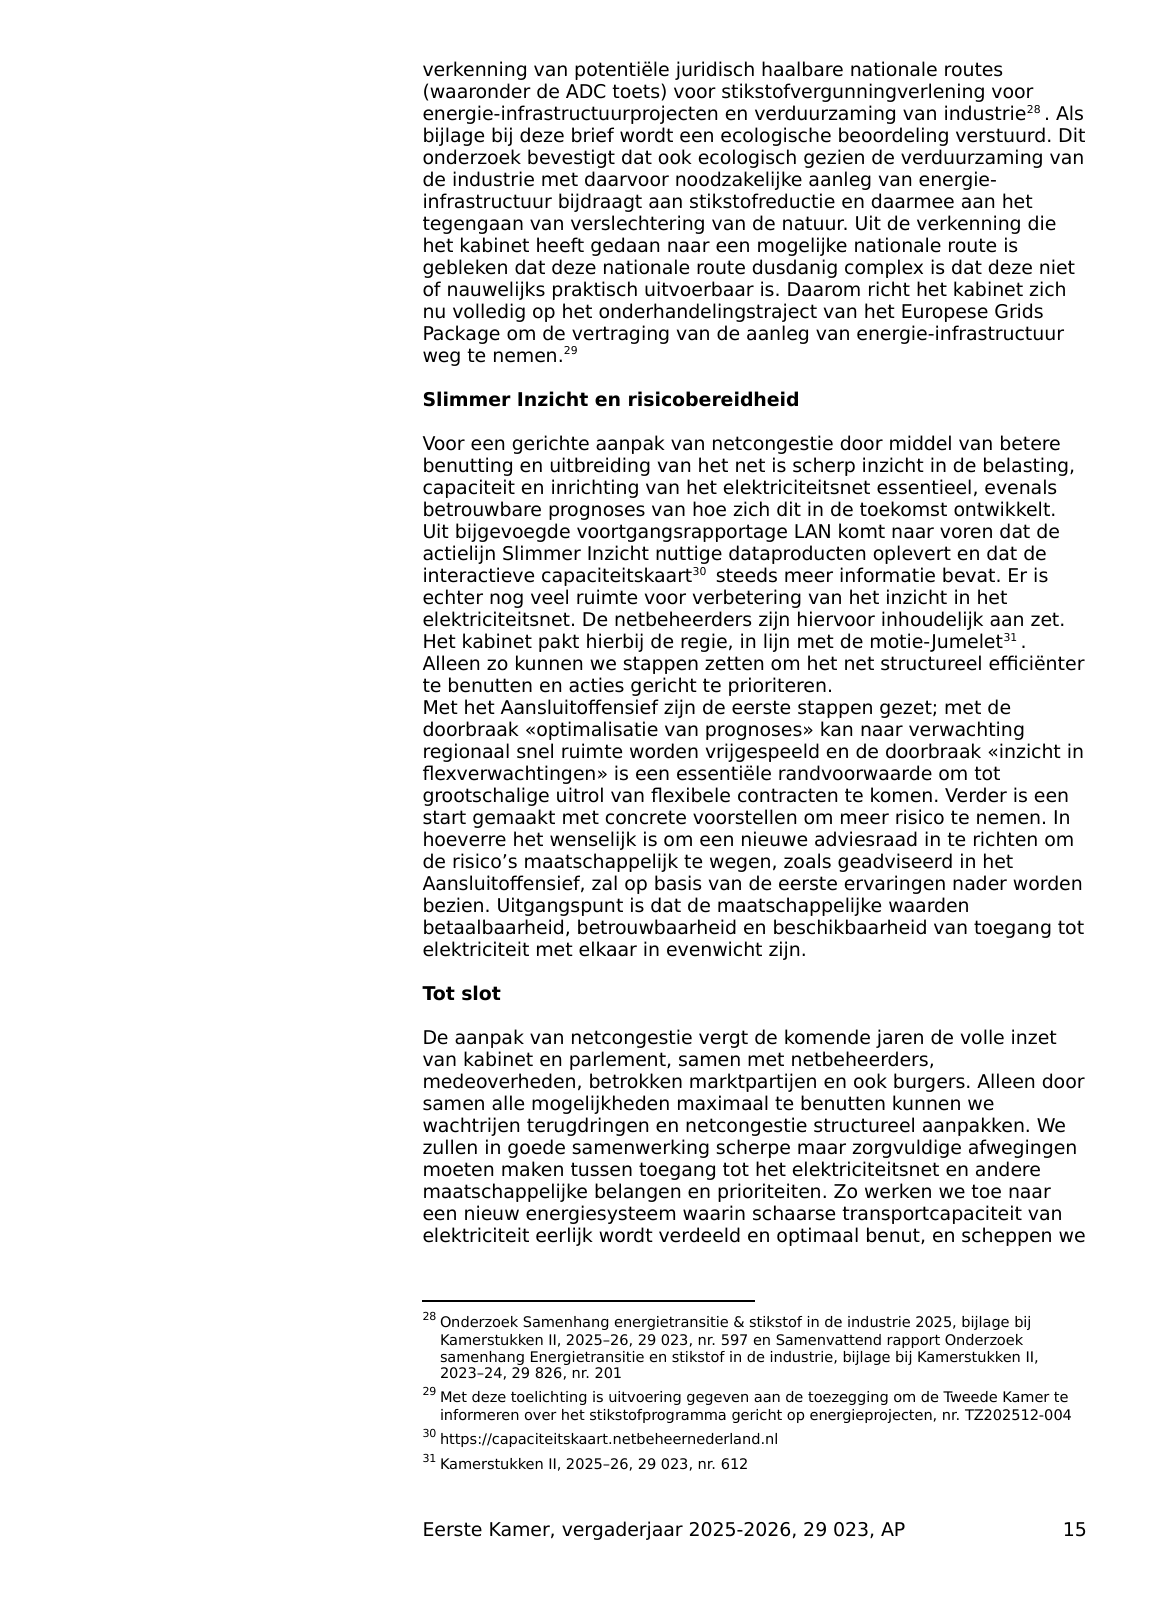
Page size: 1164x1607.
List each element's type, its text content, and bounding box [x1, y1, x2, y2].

text De aanpak van netcongestie vergt de komende jaren de volle inzet van kabinet en parlement, samen met netbeheerders, medeoverheden, betrokken marktpartijen en ook burgers. Alleen door samen alle mogelijkheden maximaal te benutten kunnen we wachtrijen terugdringen en netcongestie structureel aanpakken. We zullen in goede samenwerking scherpe maar zorgvuldige afwegingen moeten maken tussen toegang tot het elektriciteitsnet en andere maatschappelijke belangen en prioriteiten. Zo werken we toe naar een nieuw energiesysteem waarin schaarse transportcapaciteit van elektriciteit eerlijk wordt verdeeld en optimaal benut, en scheppen we [422, 1027, 1087, 1247]
subtitle Tot slot [422, 983, 1087, 1005]
text Met het Aansluitoffensief zijn de eerste stappen gezet; met de doorbraak «optimalisatie van prognoses» kan naar verwachting regionaal snel ruimte worden vrijgespeeld en de doorbraak «inzicht in flexverwachtingen» is een essentiële randvoorwaarde om tot grootschalige uitrol van flexibele contracten te komen. Verder is een start gemaakt met concrete voorstellen om meer risico te nemen. In hoeverre het wenselijk is om een nieuwe adviesraad in te richten om de risico’s maatschappelijk te wegen, zoals geadviseerd in het Aansluitoffensief, zal op basis van de eerste ervaringen nader worden bezien. Uitgangspunt is dat de maatschappelijke waarden betaalbaarheid, betrouwbaarheid en beschikbaarheid van toegang tot elektriciteit met elkaar in evenwicht zijn. [422, 697, 1087, 961]
text verkenning van potentiële juridisch haalbare nationale routes (waaronder de ADC toets) voor stikstofvergunningverlening voor energie-infrastructuurprojecten en verduurzaming van industrie. Als bijlage bij deze brief wordt een ecologische beoordeling verstuurd. Dit onderzoek bevestigt dat ook ecologisch gezien de verduurzaming van de industrie met daarvoor noodzakelijke aanleg van energie-infrastructuur bijdraagt aan stikstofreductie en daarmee aan het tegengaan van verslechtering van de natuur. Uit de verkenning die het kabinet heeft gedaan naar een mogelijke nationale route is gebleken dat deze nationale route dusdanig complex is dat deze niet of nauwelijks praktisch uitvoerbaar is. Daarom richt het kabinet zich nu volledig op het onderhandelingstraject van het Europese Grids Package om de vertraging van de aanleg van energie-infrastructuur weg te nemen. [422, 59, 1087, 367]
text Met deze toelichting is uitvoering gegeven aan de toezegging om de Tweede Kamer te informeren over het stikstofprogramma gericht op energieprojecten, nr. TZ202512-004 [422, 1385, 1087, 1424]
text Kamerstukken II, 2025–26, 29 023, nr. 612 [422, 1452, 1087, 1474]
text Onderzoek Samenhang energietransitie & stikstof in de industrie 2025, bijlage bij Kamerstukken II, 2025–26, 29 023, nr. 597 en Samenvattend rapport Onderzoek samenhang Energietransitie en stikstof in de industrie, bijlage bij Kamerstukken II, 2023–24, 29 826, nr. 201 [422, 1310, 1087, 1382]
text https://capaciteitskaart.netbeheernederland.nl [422, 1427, 1087, 1449]
text Voor een gerichte aanpak van netcongestie door middel van betere benutting en uitbreiding van het net is scherp inzicht in de belasting, capaciteit en inrichting van het elektriciteitsnet essentieel, evenals betrouwbare prognoses van hoe zich dit in de toekomst ontwikkelt. Uit bijgevoegde voortgangsrapportage LAN komt naar voren dat de actielijn Slimmer Inzicht nuttige dataproducten oplevert en dat de interactieve capaciteitskaart steeds meer informatie bevat. Er is echter nog veel ruimte voor verbetering van het inzicht in het elektriciteitsnet. De netbeheerders zijn hiervoor inhoudelijk aan zet. Het kabinet pakt hierbij de regie, in lijn met de motie-Jumelet. Alleen zo kunnen we stappen zetten om het net structureel efficiënter te benutten en acties gericht te prioriteren. [422, 433, 1087, 697]
subtitle Slimmer Inzicht en risicobereidheid [422, 389, 1087, 411]
